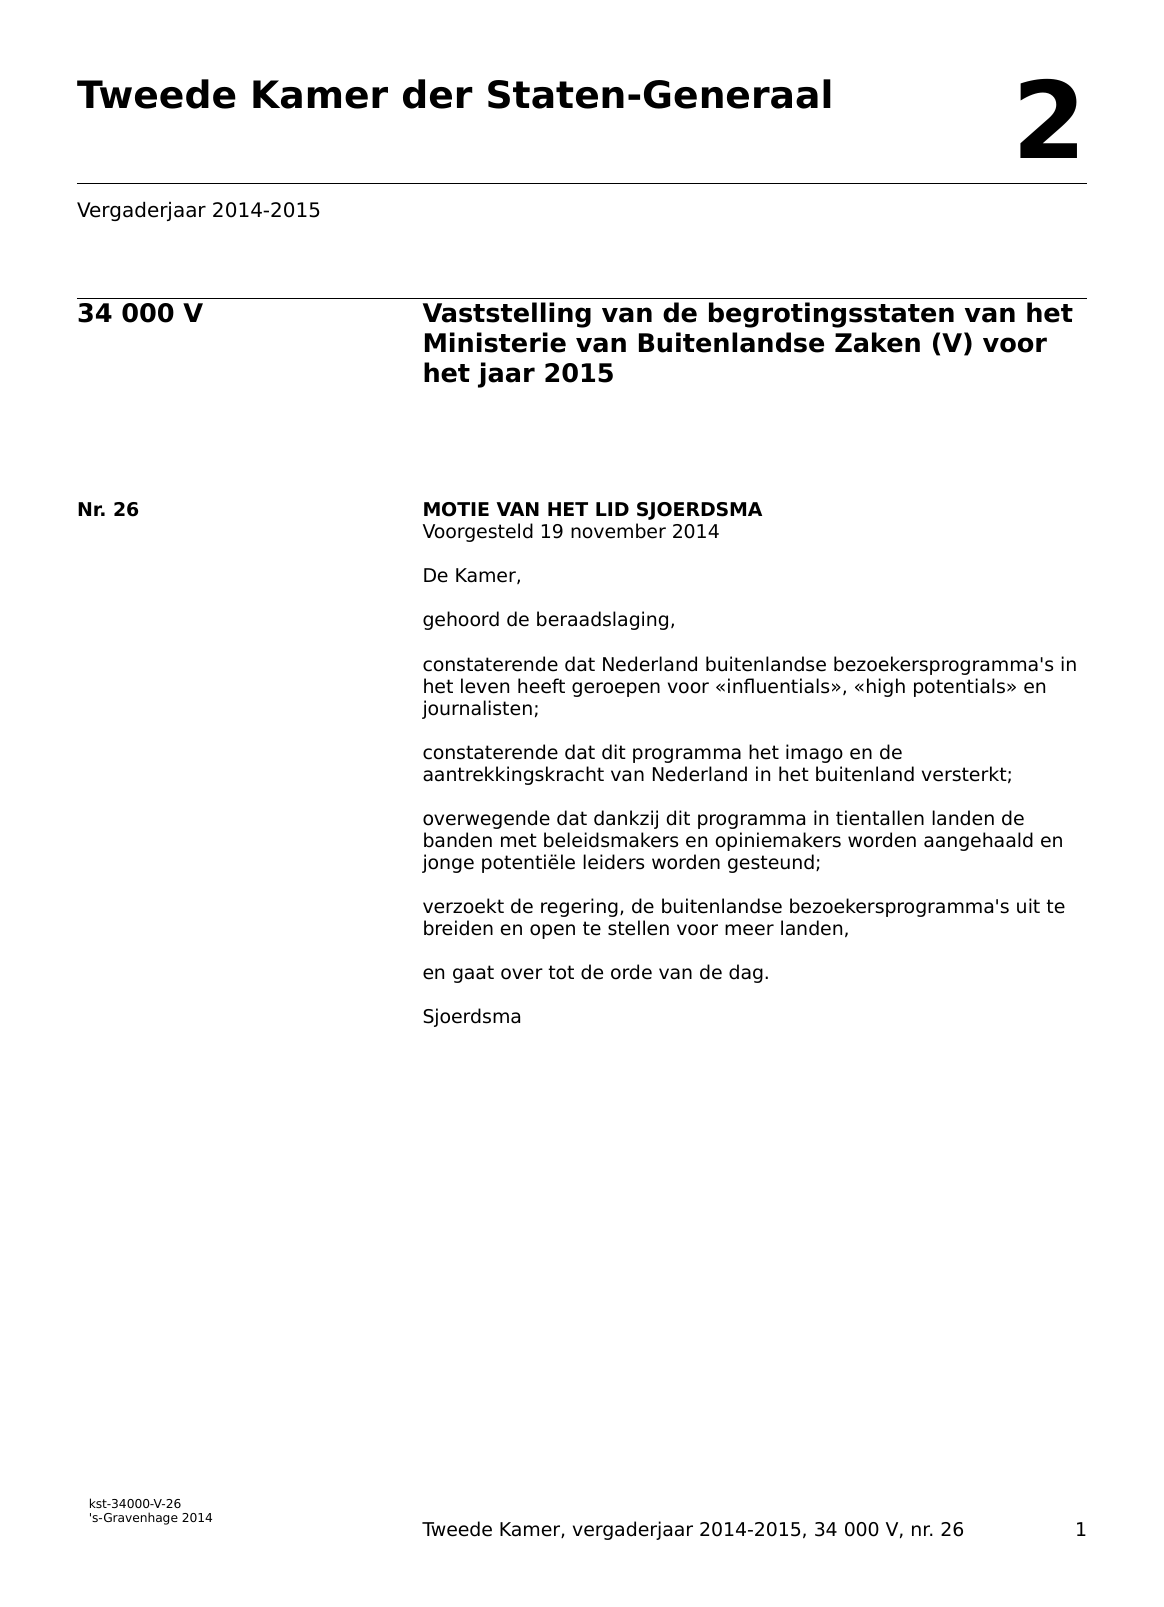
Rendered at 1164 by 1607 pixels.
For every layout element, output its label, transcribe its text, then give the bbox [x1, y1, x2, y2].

table_cell Vergaderjaar 2014-2015 [77, 184, 1087, 298]
text overwegende dat dankzij dit programma in tientallen landen de banden met beleidsmakers en opiniemakers worden aangehaald en jonge potentiële leiders worden gesteund; [422, 808, 1087, 874]
text De Kamer, [422, 565, 1087, 587]
text constaterende dat Nederland buitenlandse bezoekersprogramma's in het leven heeft geroepen voor «influentials», «high potentials» en journalisten; [422, 653, 1087, 719]
text en gaat over tot de orde van de dag. [422, 962, 1087, 984]
text 's-Gravenhage 2014 [88, 1511, 323, 1525]
table_header 2 [886, 59, 1087, 183]
text verzoekt de regering, de buitenlandse bezoekersprogramma's uit te breiden en open te stellen voor meer landen, [422, 896, 1087, 940]
text Sjoerdsma [422, 1006, 1087, 1028]
text constaterende dat dit programma het imago en de aantrekkingskracht van Nederland in het buitenland versterkt; [422, 742, 1087, 786]
text gehoord de beraadslaging, [422, 609, 1087, 631]
subtitle 34 000 V Vaststelling van de begrotingsstaten van het Ministerie van Buitenlandse Zaken (V) voor het jaar 2015 [77, 299, 1087, 388]
table_header Tweede Kamer der Staten-Generaal [77, 59, 886, 183]
subtitle Nr. 26 MOTIE VAN HET LID SJOERDSMA [77, 499, 1087, 521]
text kst-34000-V-26 [88, 1497, 323, 1511]
text Voorgesteld 19 november 2014 [422, 521, 1087, 543]
